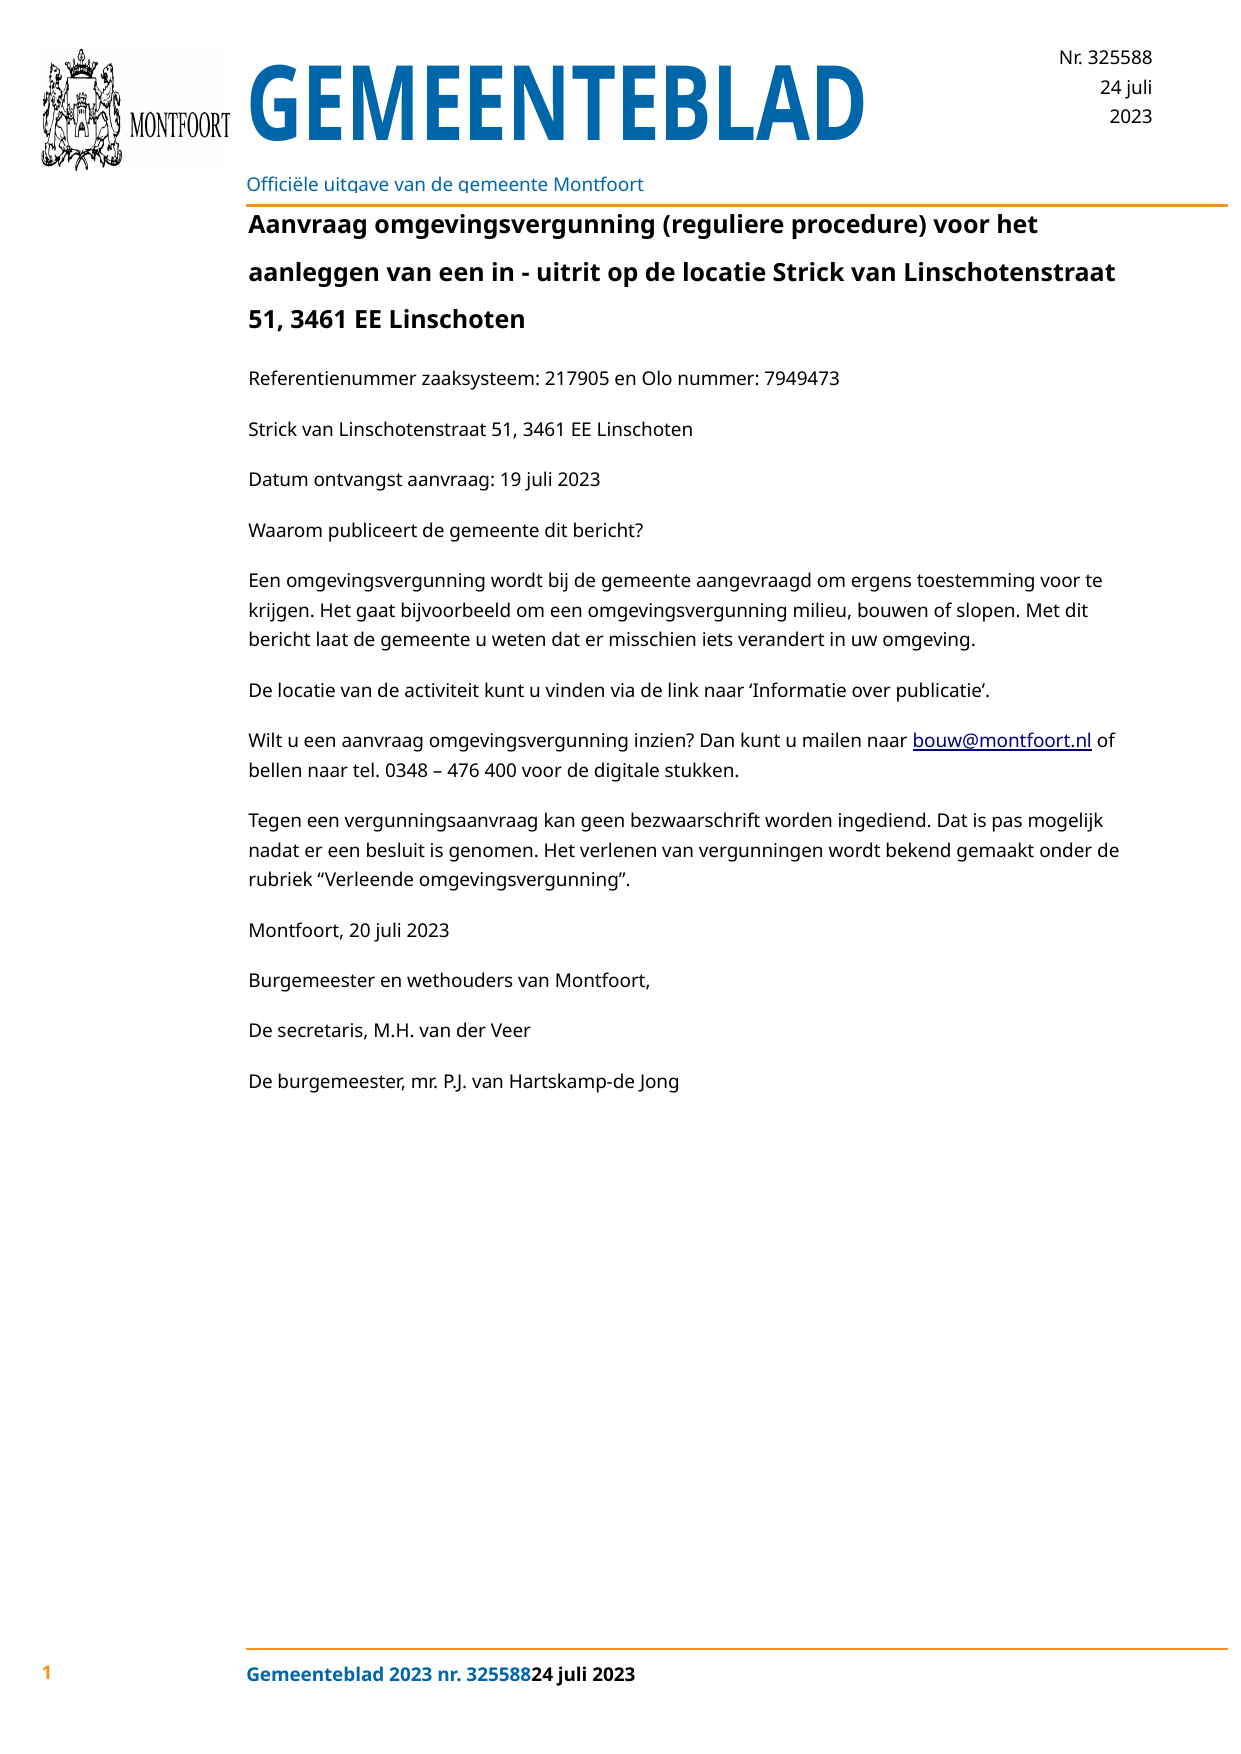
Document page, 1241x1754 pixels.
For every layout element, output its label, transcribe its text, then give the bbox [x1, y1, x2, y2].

text De locatie van de activiteit kunt u vinden via de link naar ‘Informatie over publicatie’. [248, 677, 1152, 702]
text Wilt u een aanvraag omgevingsvergunning inzien? Dan kunt u mailen naar bouw@montfoort.nl of bellen naar tel. 0348 – 476 400 voor de digitale stukken. [248, 727, 1152, 782]
text Waarom publiceert de gemeente dit bericht? [248, 517, 1152, 542]
text Strick van Linschotenstraat 51, 3461 EE Linschoten [248, 416, 1152, 442]
text De secretaris, M.H. van der Veer [248, 1018, 1152, 1043]
picture [41, 47, 231, 172]
text De burgemeester, mr. P.J. van Hartskamp-de Jong [248, 1068, 1152, 1094]
text Tegen een vergunningsaanvraag kan geen bezwaarschrift worden ingediend. Dat is pas mogelijk nadat er een besluit is genomen. Het verlenen van vergunningen wordt bekend gemaakt onder de rubriek “Verleende omgevingsvergunning”. [248, 807, 1152, 892]
text Referentienummer zaaksysteem: 217905 en Olo nummer: 7949473 [248, 366, 1152, 391]
text Aanvraag omgevingsvergunning (reguliere procedure) voor het aanleggen van een in - uitrit op de locatie Strick van Linschotenstraat 51, 3461 EE Linschoten [248, 207, 1152, 336]
text Montfoort, 20 juli 2023 [248, 917, 1152, 942]
text Burgemeester en wethouders van Montfoort, [248, 967, 1152, 993]
text Datum ontvangst aanvraag: 19 juli 2023 [248, 466, 1152, 492]
text Een omgevingsvergunning wordt bij de gemeente aangevraagd om ergens toestemming voor te krijgen. Het gaat bijvoorbeeld om een omgevingsvergunning milieu, bouwen of slopen. Met dit bericht laat de gemeente u weten dat er misschien iets verandert in uw omgeving. [248, 567, 1152, 652]
